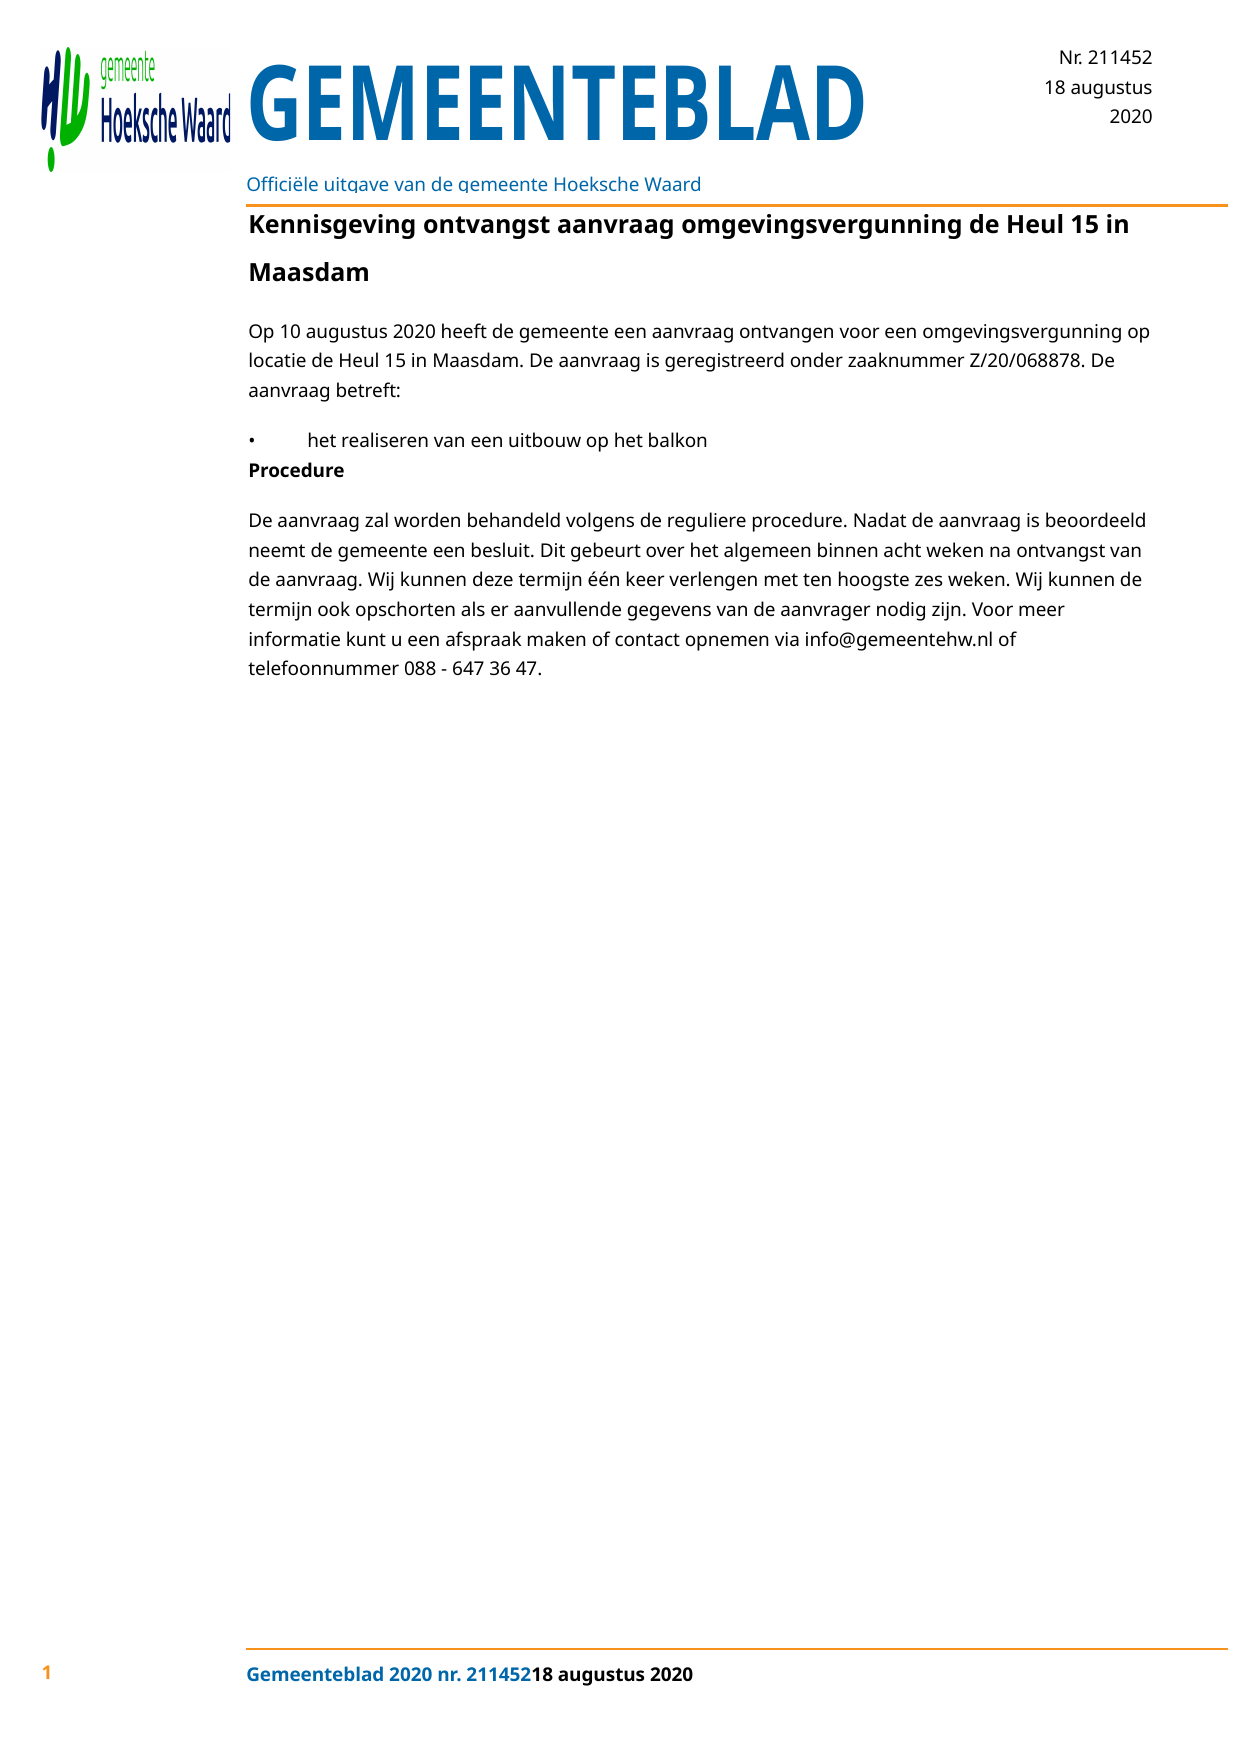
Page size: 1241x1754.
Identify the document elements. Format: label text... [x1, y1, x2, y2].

text De aanvraag zal worden behandeld volgens de reguliere procedure. Nadat de aanvraag is beoordeeld neemt de gemeente een besluit. Dit gebeurt over het algemeen binnen acht weken na ontvangst van de aanvraag. Wij kunnen deze termijn één keer verlengen met ten hoogste zes weken. Wij kunnen de termijn ook opschorten als er aanvullende gegevens van de aanvrager nodig zijn. Voor meer informatie kunt u een afspraak maken of contact opnemen via info@gemeentehw.nl of telefoonnummer 088 - 647 36 47. [248, 507, 1152, 681]
text Procedure [248, 457, 1152, 483]
picture [41, 47, 231, 172]
list het realiseren van een uitbouw op het balkon [248, 427, 1152, 453]
text Kennisgeving ontvangst aanvraag omgevingsvergunning de Heul 15 in Maasdam [248, 207, 1152, 288]
text Op 10 augustus 2020 heeft de gemeente een aanvraag ontvangen voor een omgevingsvergunning op locatie de Heul 15 in Maasdam. De aanvraag is geregistreerd onder zaaknummer Z/20/068878. De aanvraag betreft: [248, 318, 1152, 403]
